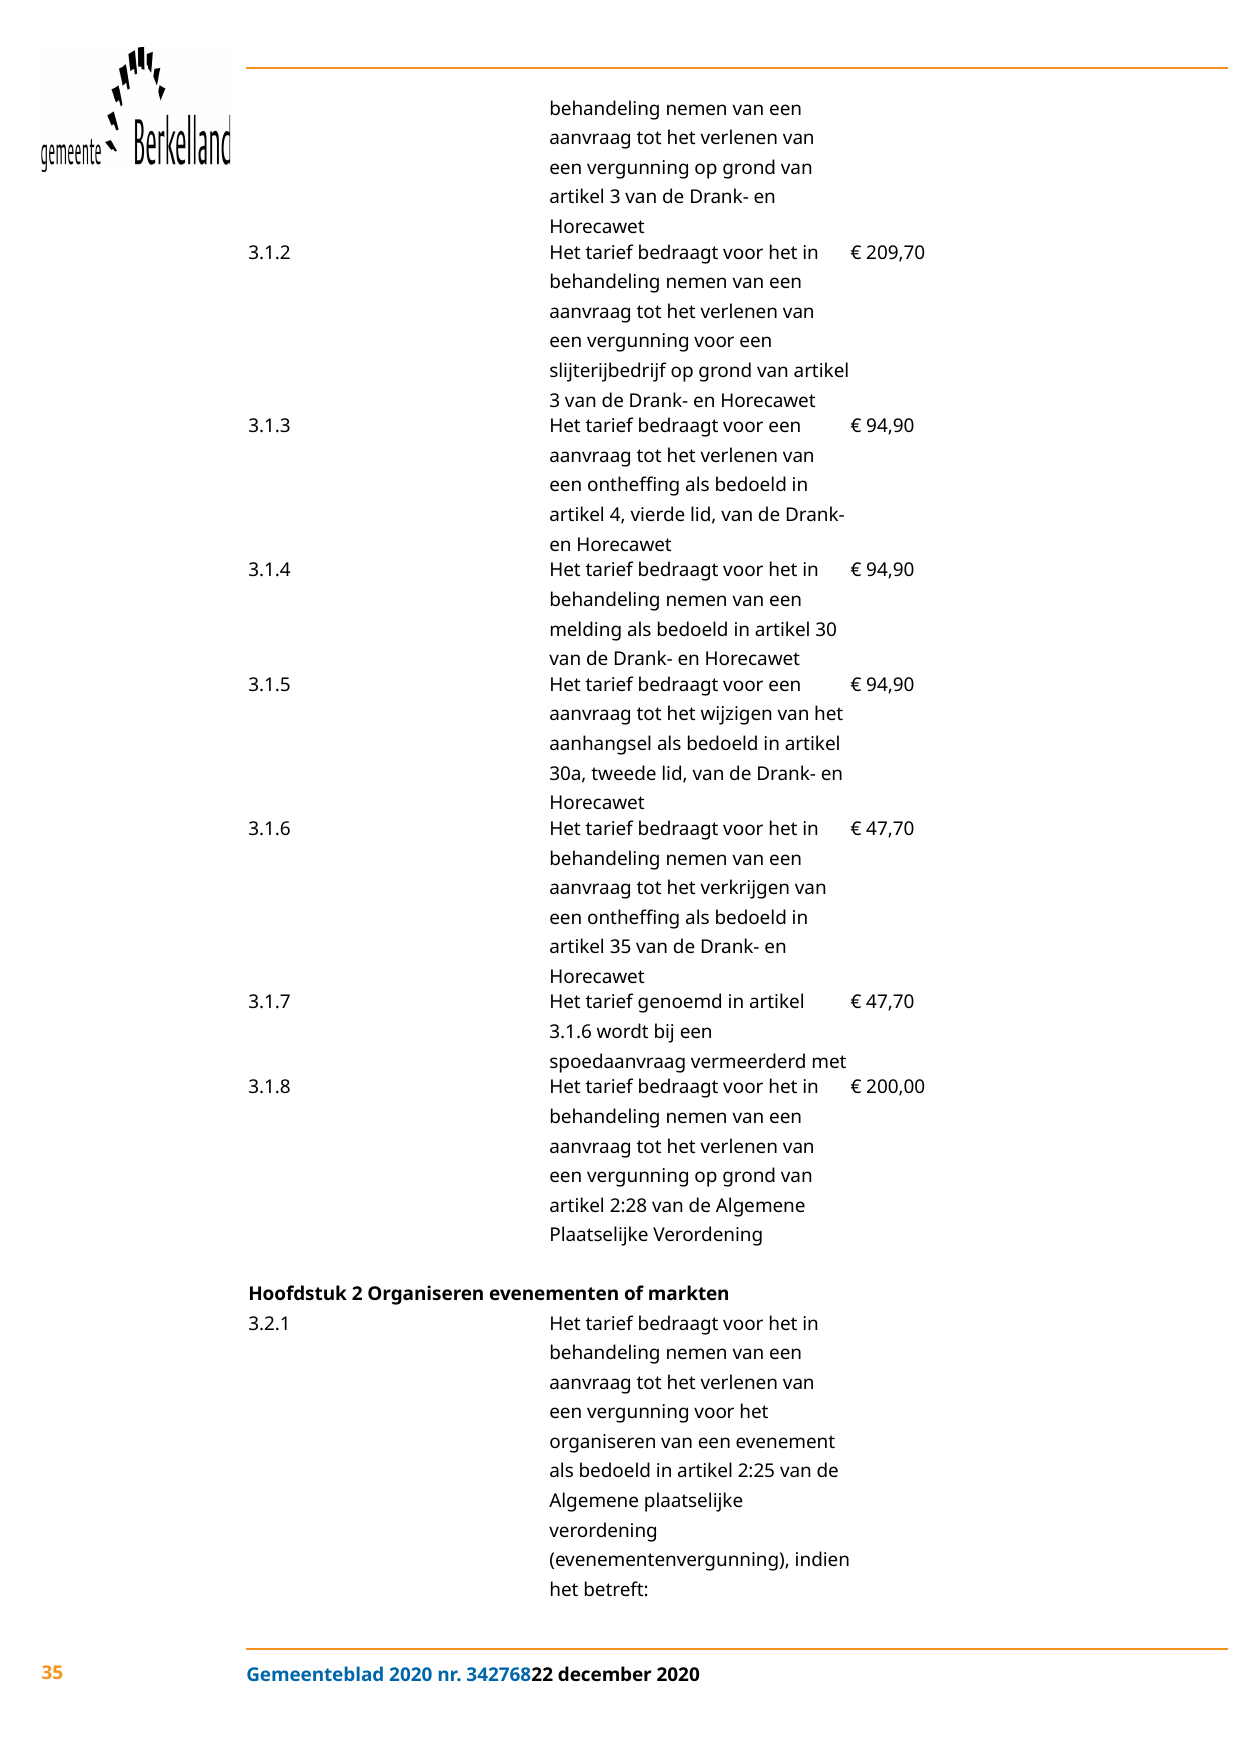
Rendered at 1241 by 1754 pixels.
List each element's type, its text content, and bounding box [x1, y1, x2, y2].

table_cell Het tarief bedraagt voor het in behandeling nemen van een aanvraag tot het verlenen van een vergunning voor een slijterijbedrijf op grond van artikel 3 van de Drank- en Horecawet [549, 239, 850, 412]
table_cell 3.1.5 [248, 671, 549, 815]
table_header behandeling nemen van een aanvraag tot het verlenen van een vergunning op grond van artikel 3 van de Drank- en Horecawet [549, 95, 850, 239]
table_cell 3.1.3 [248, 413, 549, 557]
table_cell € 47,70 [850, 815, 1152, 989]
table_cell Het tarief bedraagt voor het in behandeling nemen van een melding als bedoeld in artikel 30 van de Drank- en Horecawet [549, 557, 850, 671]
table_cell 3.1.6 [248, 815, 549, 989]
table_cell 3.1.4 [248, 557, 549, 671]
table_cell Het tarief bedraagt voor een aanvraag tot het verlenen van een ontheffing als bedoeld in artikel 4, vierde lid, van de Drank- en Horecawet [549, 413, 850, 557]
table_cell Het tarief bedraagt voor het in behandeling nemen van een aanvraag tot het verkrijgen van een ontheffing als bedoeld in artikel 35 van de Drank- en Horecawet [549, 815, 850, 989]
table_cell € 94,90 [850, 557, 1152, 671]
table_header Het tarief bedraagt voor het in behandeling nemen van een aanvraag tot het verlenen van een vergunning voor het organiseren van een evenement als bedoeld in artikel 2:25 van de Algemene plaatselijke verordening (evenementenvergunning), indien het betreft: [549, 1310, 850, 1602]
table_cell Het tarief bedraagt voor een aanvraag tot het wijzigen van het aanhangsel als bedoeld in artikel 30a, tweede lid, van de Drank- en Horecawet [549, 671, 850, 815]
table_cell € 94,90 [850, 671, 1152, 815]
table_cell Het tarief bedraagt voor het in behandeling nemen van een aanvraag tot het verlenen van een vergunning op grond van artikel 2:28 van de Algemene Plaatselijke Verordening [549, 1074, 850, 1247]
table_cell Het tarief genoemd in artikel 3.1.6 wordt bij een spoedaanvraag vermeerderd met [549, 989, 850, 1074]
picture [41, 47, 231, 172]
table_cell € 94,90 [850, 413, 1152, 557]
table_header [850, 95, 1152, 239]
table_cell 3.1.7 [248, 989, 549, 1074]
text Hoofdstuk 2 Organiseren evenementen of markten [248, 1280, 1152, 1306]
table_cell € 200,00 [850, 1074, 1152, 1247]
table_header [248, 95, 549, 239]
table_cell 3.1.2 [248, 239, 549, 412]
table_cell 3.1.8 [248, 1074, 549, 1247]
table_header 3.2.1 [248, 1310, 549, 1602]
table_cell € 209,70 [850, 239, 1152, 412]
table_cell € 47,70 [850, 989, 1152, 1074]
table_header [850, 1310, 1152, 1602]
